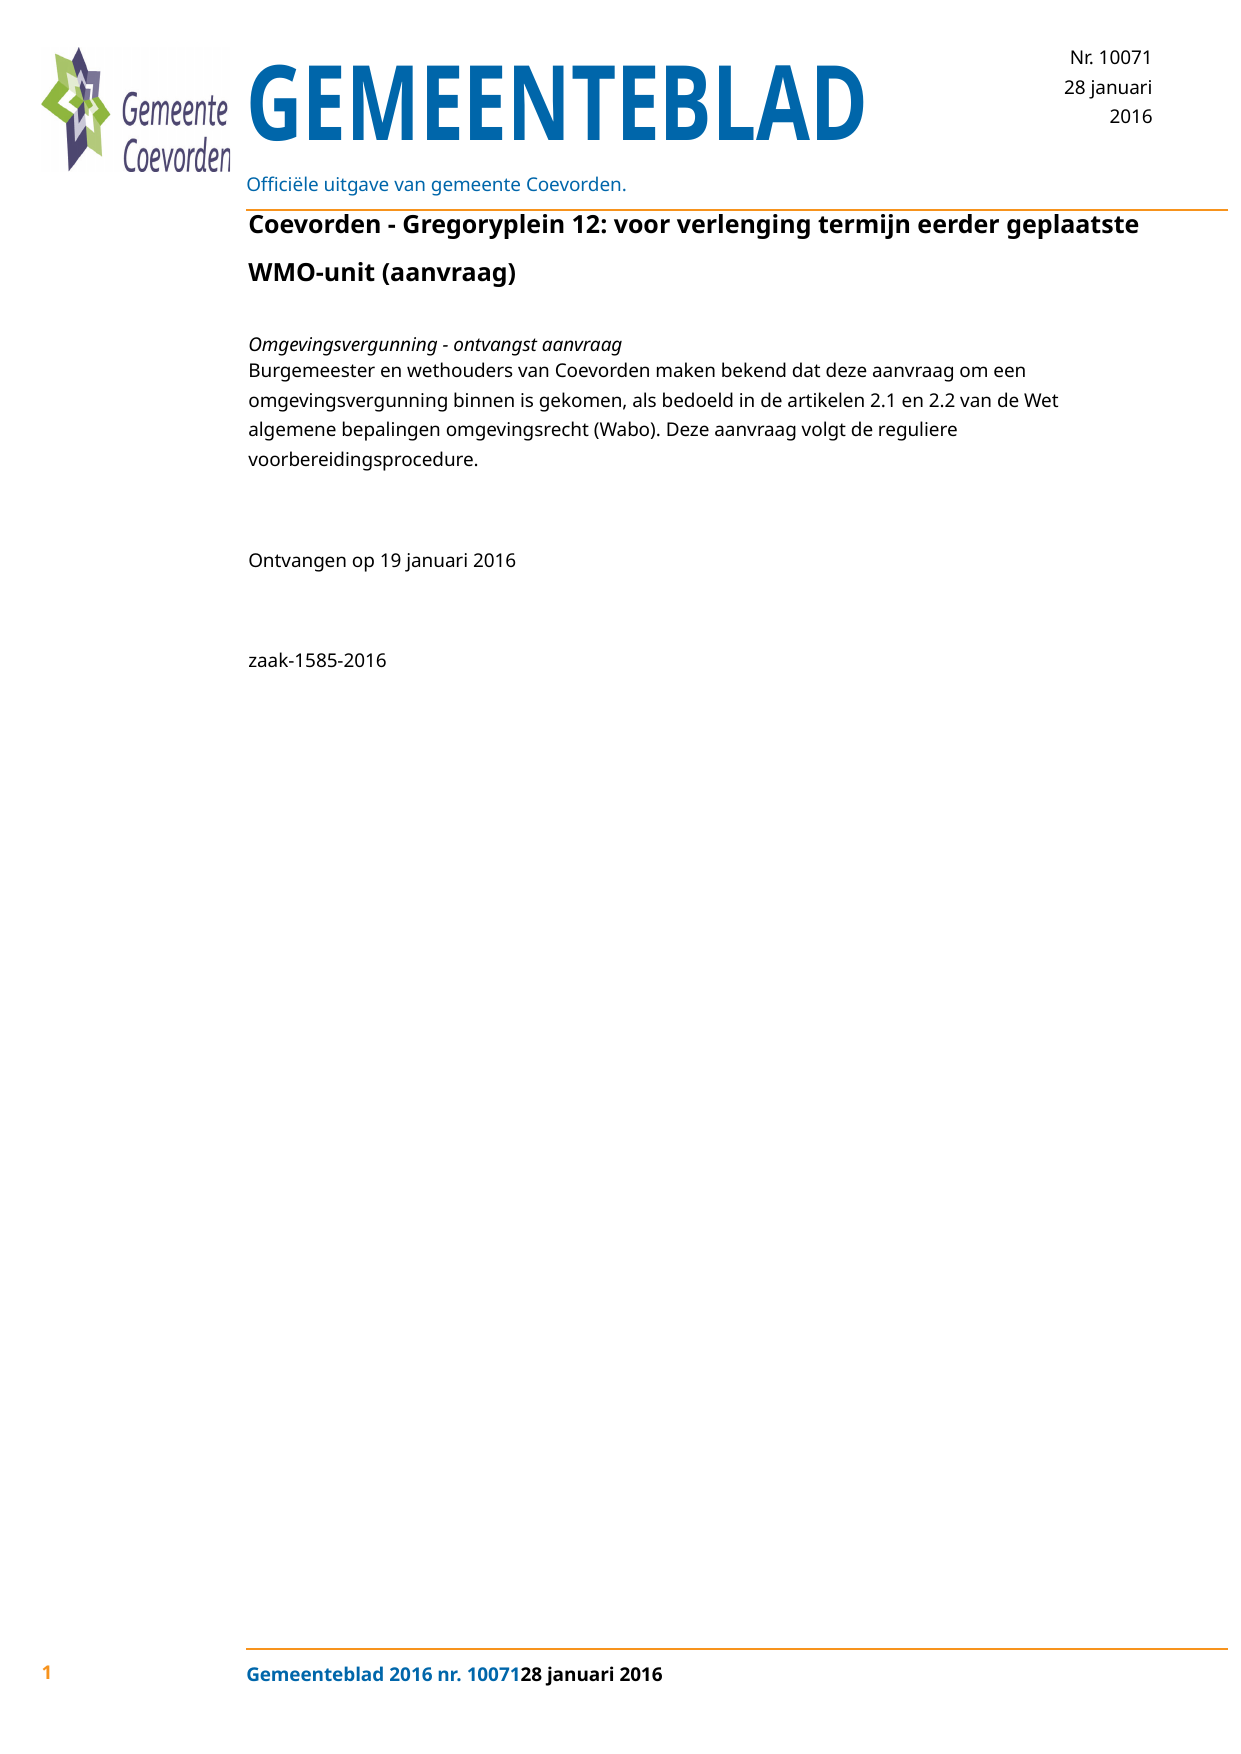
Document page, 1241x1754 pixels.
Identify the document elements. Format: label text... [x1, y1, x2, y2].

text Omgevingsvergunning - ontvangst aanvraag [248, 331, 1152, 357]
picture [41, 47, 231, 172]
text zaak-1585-2016 [248, 648, 1152, 673]
text Coevorden - Gregoryplein 12: voor verlenging termijn eerder geplaatste WMO-unit (aanvraag) [248, 211, 1152, 288]
text Ontvangen op 19 januari 2016 [248, 547, 1152, 572]
text Burgemeester en wethouders van Coevorden maken bekend dat deze aanvraag om een omgevingsvergunning binnen is gekomen, als bedoeld in de artikelen 2.1 en 2.2 van de Wet algemene bepalingen omgevingsrecht (Wabo). Deze aanvraag volgt de reguliere voorbereidingsprocedure. [248, 357, 1152, 472]
